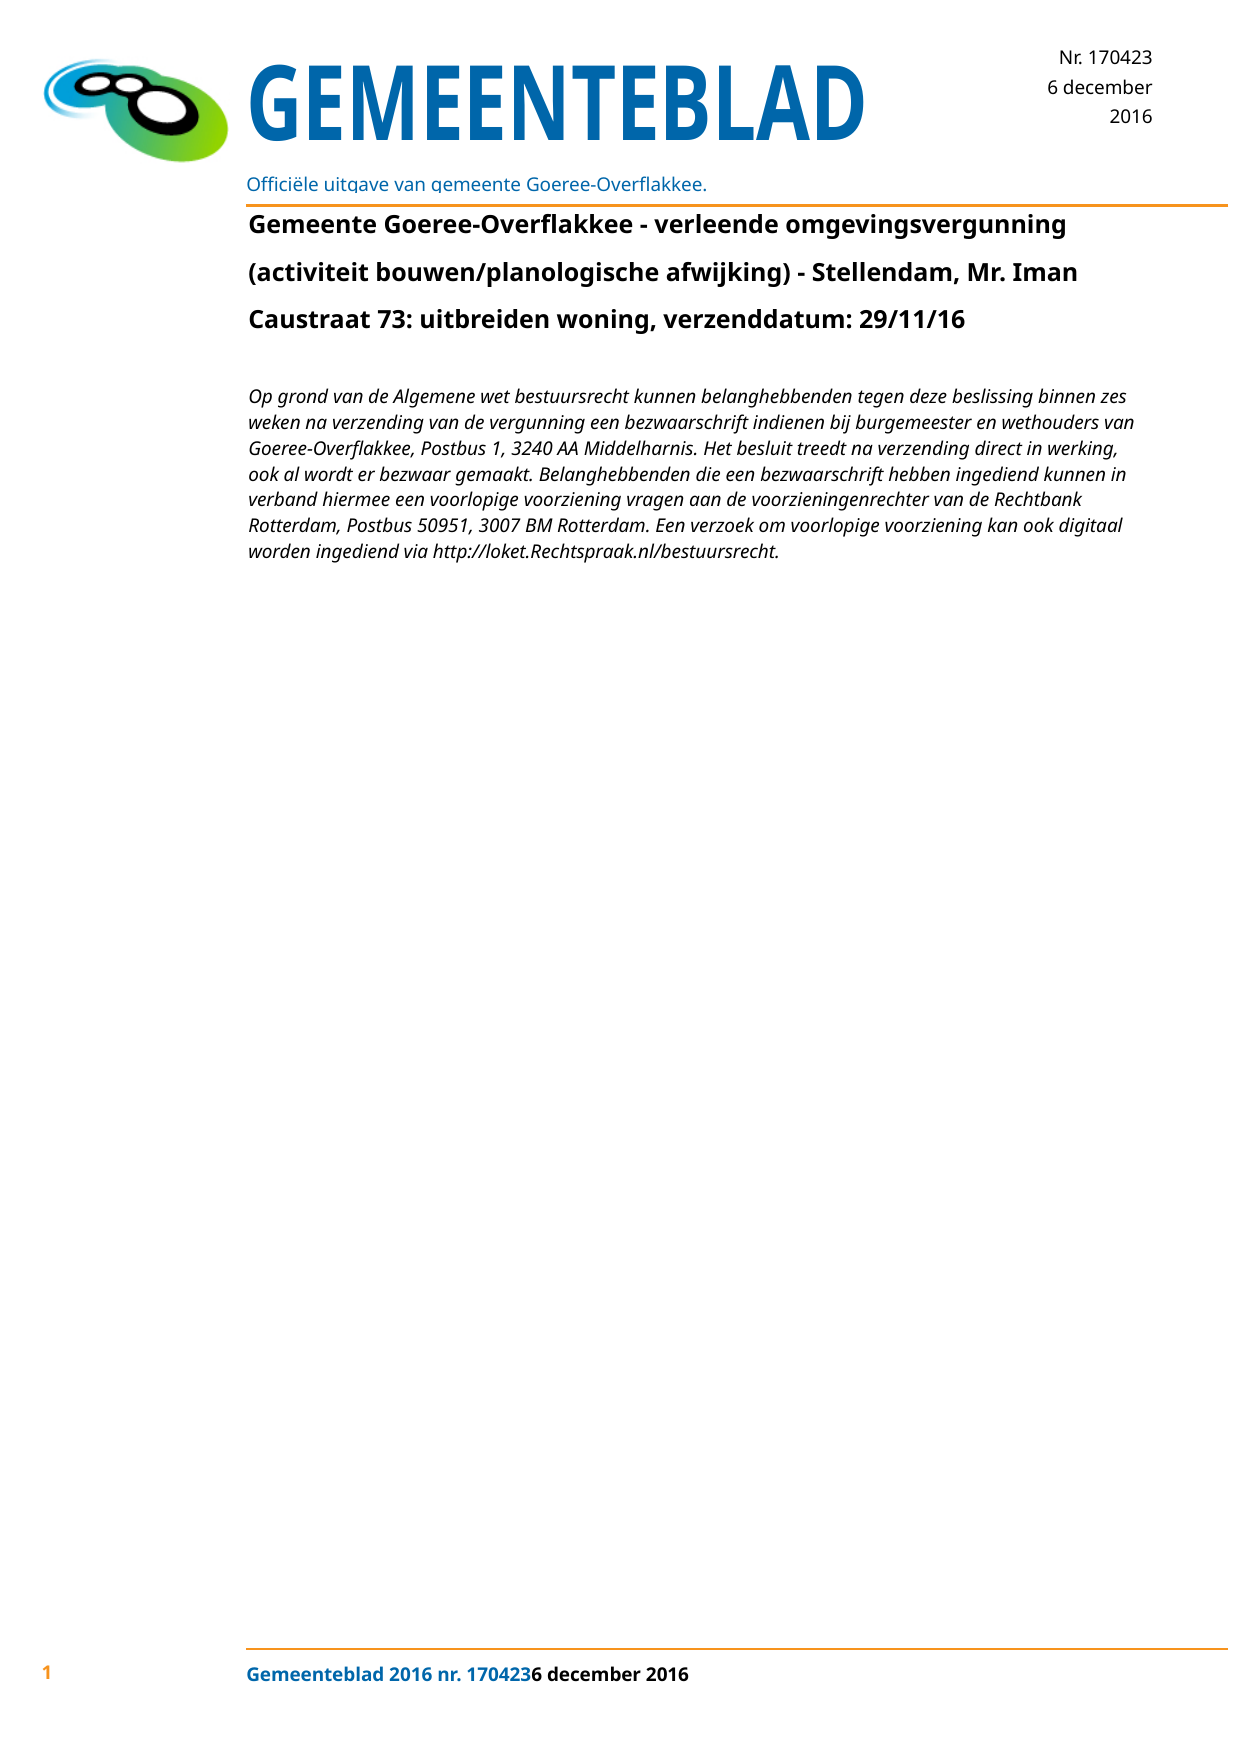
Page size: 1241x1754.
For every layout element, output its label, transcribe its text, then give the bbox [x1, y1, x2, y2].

text Gemeente Goeree-Overflakkee - verleende omgevingsvergunning (activiteit bouwen/planologische afwijking) - Stellendam, Mr. Iman Caustraat 73: uitbreiden woning, verzenddatum: 29/11/16 [248, 207, 1152, 336]
text Op grond van de Algemene wet bestuursrecht kunnen belanghebbenden tegen deze beslissing binnen zes weken na verzending van de vergunning een bezwaarschrift indienen bij burgemeester en wethouders van Goeree-Overflakkee, Postbus 1, 3240 AA Middelharnis. Het besluit treedt na verzending direct in werking, ook al wordt er bezwaar gemaakt. Belanghebbenden die een bezwaarschrift hebben ingediend kunnen in verband hiermee een voorlopige voorziening vragen aan de voorzieningenrechter van de Rechtbank Rotterdam, Postbus 50951, 3007 BM Rotterdam. Een verzoek om voorlopige voorziening kan ook digitaal worden ingediend via http://loket.Rechtspraak.nl/bestuursrecht. [248, 384, 1152, 564]
picture [41, 47, 231, 172]
